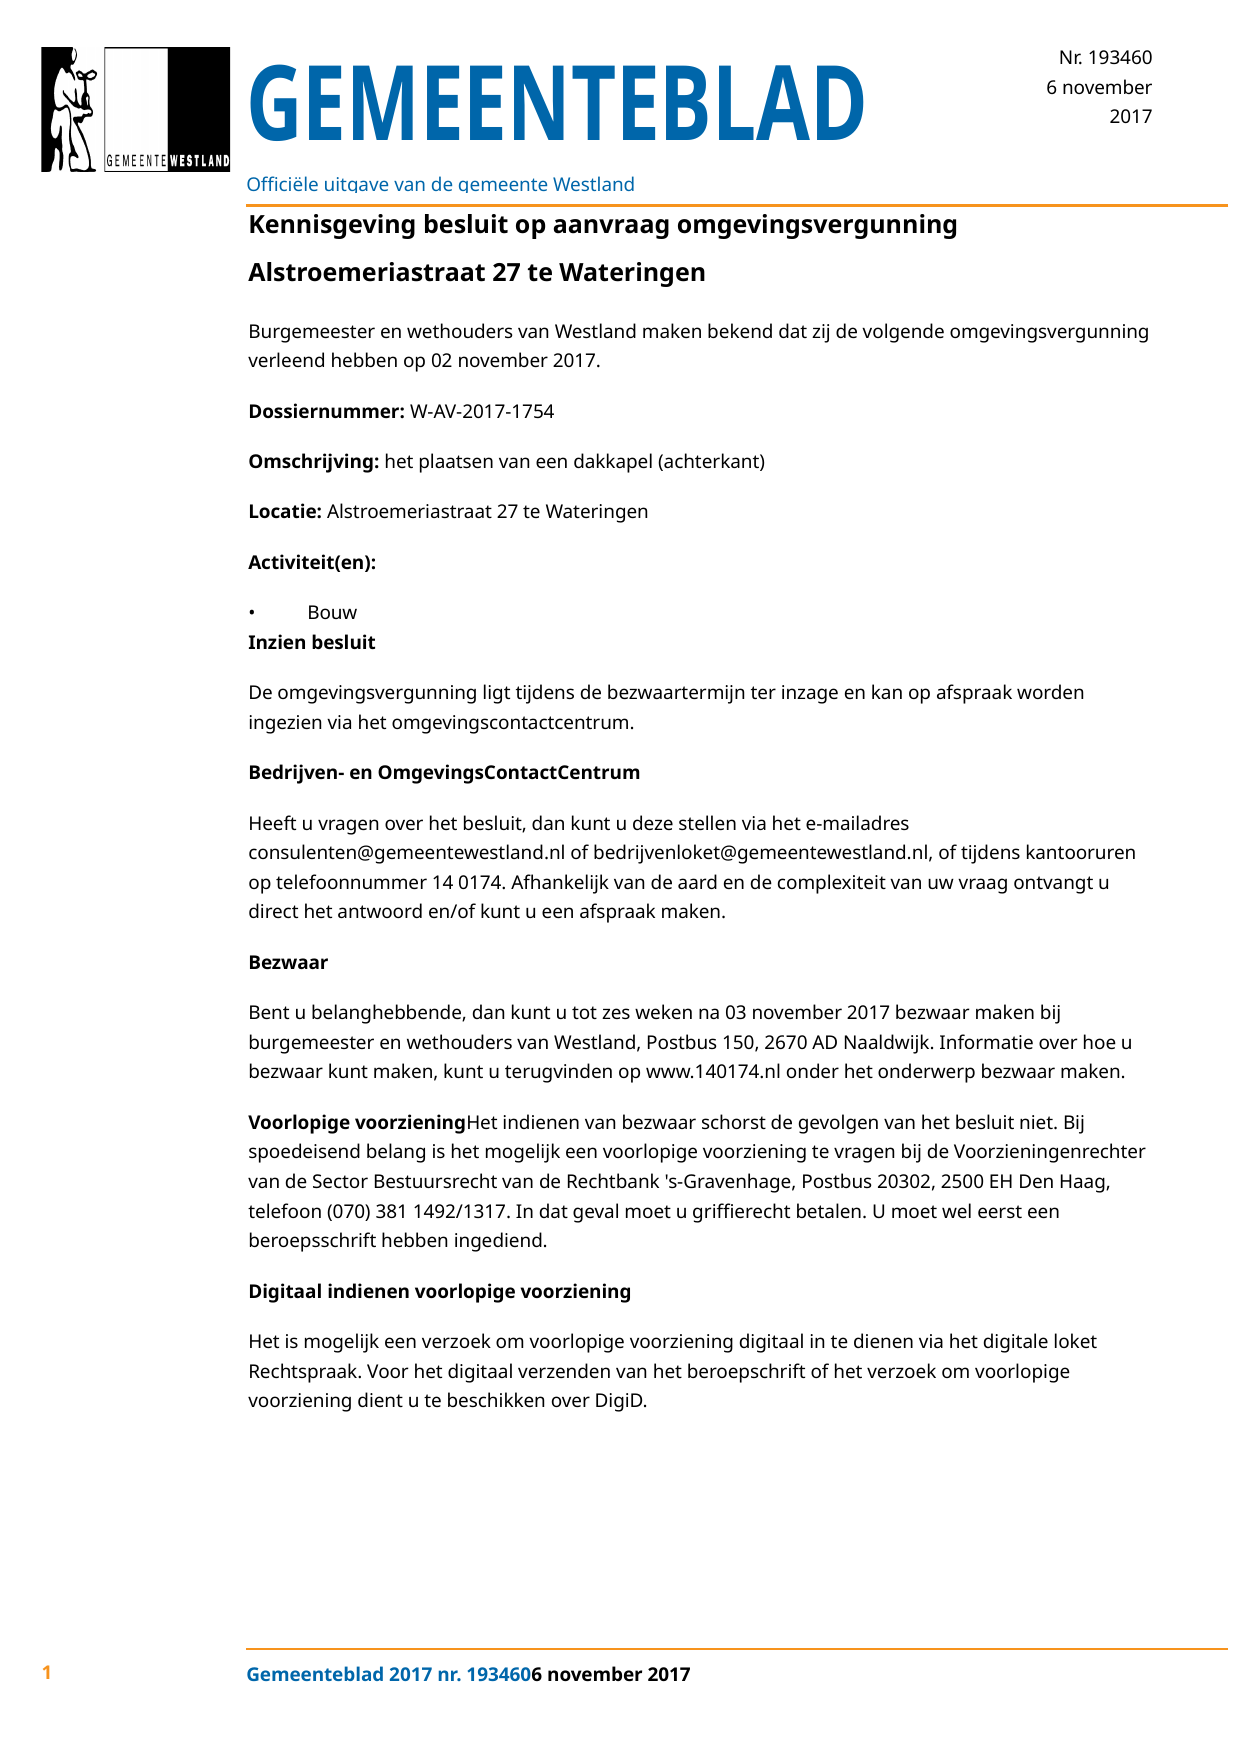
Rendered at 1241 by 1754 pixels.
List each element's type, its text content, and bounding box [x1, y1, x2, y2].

text Digitaal indienen voorlopige voorziening [248, 1278, 1152, 1304]
text Burgemeester en wethouders van Westland maken bekend dat zij de volgende omgevingsvergunning verleend hebben op 02 november 2017. [248, 318, 1152, 373]
text Het is mogelijk een verzoek om voorlopige voorziening digitaal in te dienen via het digitale loket Rechtspraak. Voor het digitaal verzenden van het beroepschrift of het verzoek om voorlopige voorziening dient u te beschikken over DigiD. [248, 1328, 1152, 1413]
text Kennisgeving besluit op aanvraag omgevingsvergunning Alstroemeriastraat 27 te Wateringen [248, 207, 1152, 288]
text Omschrijving: het plaatsen van een dakkapel (achterkant) [248, 448, 1152, 474]
text Bent u belanghebbende, dan kunt u tot zes weken na 03 november 2017 bezwaar maken bij burgemeester en wethouders van Westland, Postbus 150, 2670 AD Naaldwijk. Informatie over hoe u bezwaar kunt maken, kunt u terugvinden op www.140174.nl onder het onderwerp bezwaar maken. [248, 999, 1152, 1084]
text Locatie: Alstroemeriastraat 27 te Wateringen [248, 499, 1152, 524]
list Bouw [248, 599, 1152, 625]
picture [41, 47, 231, 172]
text Voorlopige voorzieningHet indienen van bezwaar schorst de gevolgen van het besluit niet. Bij spoedeisend belang is het mogelijk een voorlopige voorziening te vragen bij de Voorzieningenrechter van de Sector Bestuursrecht van de Rechtbank 's-Gravenhage, Postbus 20302, 2500 EH Den Haag, telefoon (070) 381 1492/1317. In dat geval moet u griffierecht betalen. U moet wel eerst een beroepsschrift hebben ingediend. [248, 1109, 1152, 1253]
text De omgevingsvergunning ligt tijdens de bezwaartermijn ter inzage en kan op afspraak worden ingezien via het omgevingscontactcentrum. [248, 679, 1152, 735]
text Activiteit(en): [248, 549, 1152, 575]
text Bedrijven- en OmgevingsContactCentrum [248, 759, 1152, 785]
text Dossiernummer: W-AV-2017-1754 [248, 398, 1152, 424]
text Heeft u vragen over het besluit, dan kunt u deze stellen via het e-mailadres consulenten@gemeentewestland.nl of bedrijvenloket@gemeentewestland.nl, of tijdens kantooruren op telefoonnummer 14 0174. Afhankelijk van de aard en de complexiteit van uw vraag ontvangt u direct het antwoord en/of kunt u een afspraak maken. [248, 810, 1152, 924]
text Bezwaar [248, 949, 1152, 975]
text Inzien besluit [248, 629, 1152, 655]
